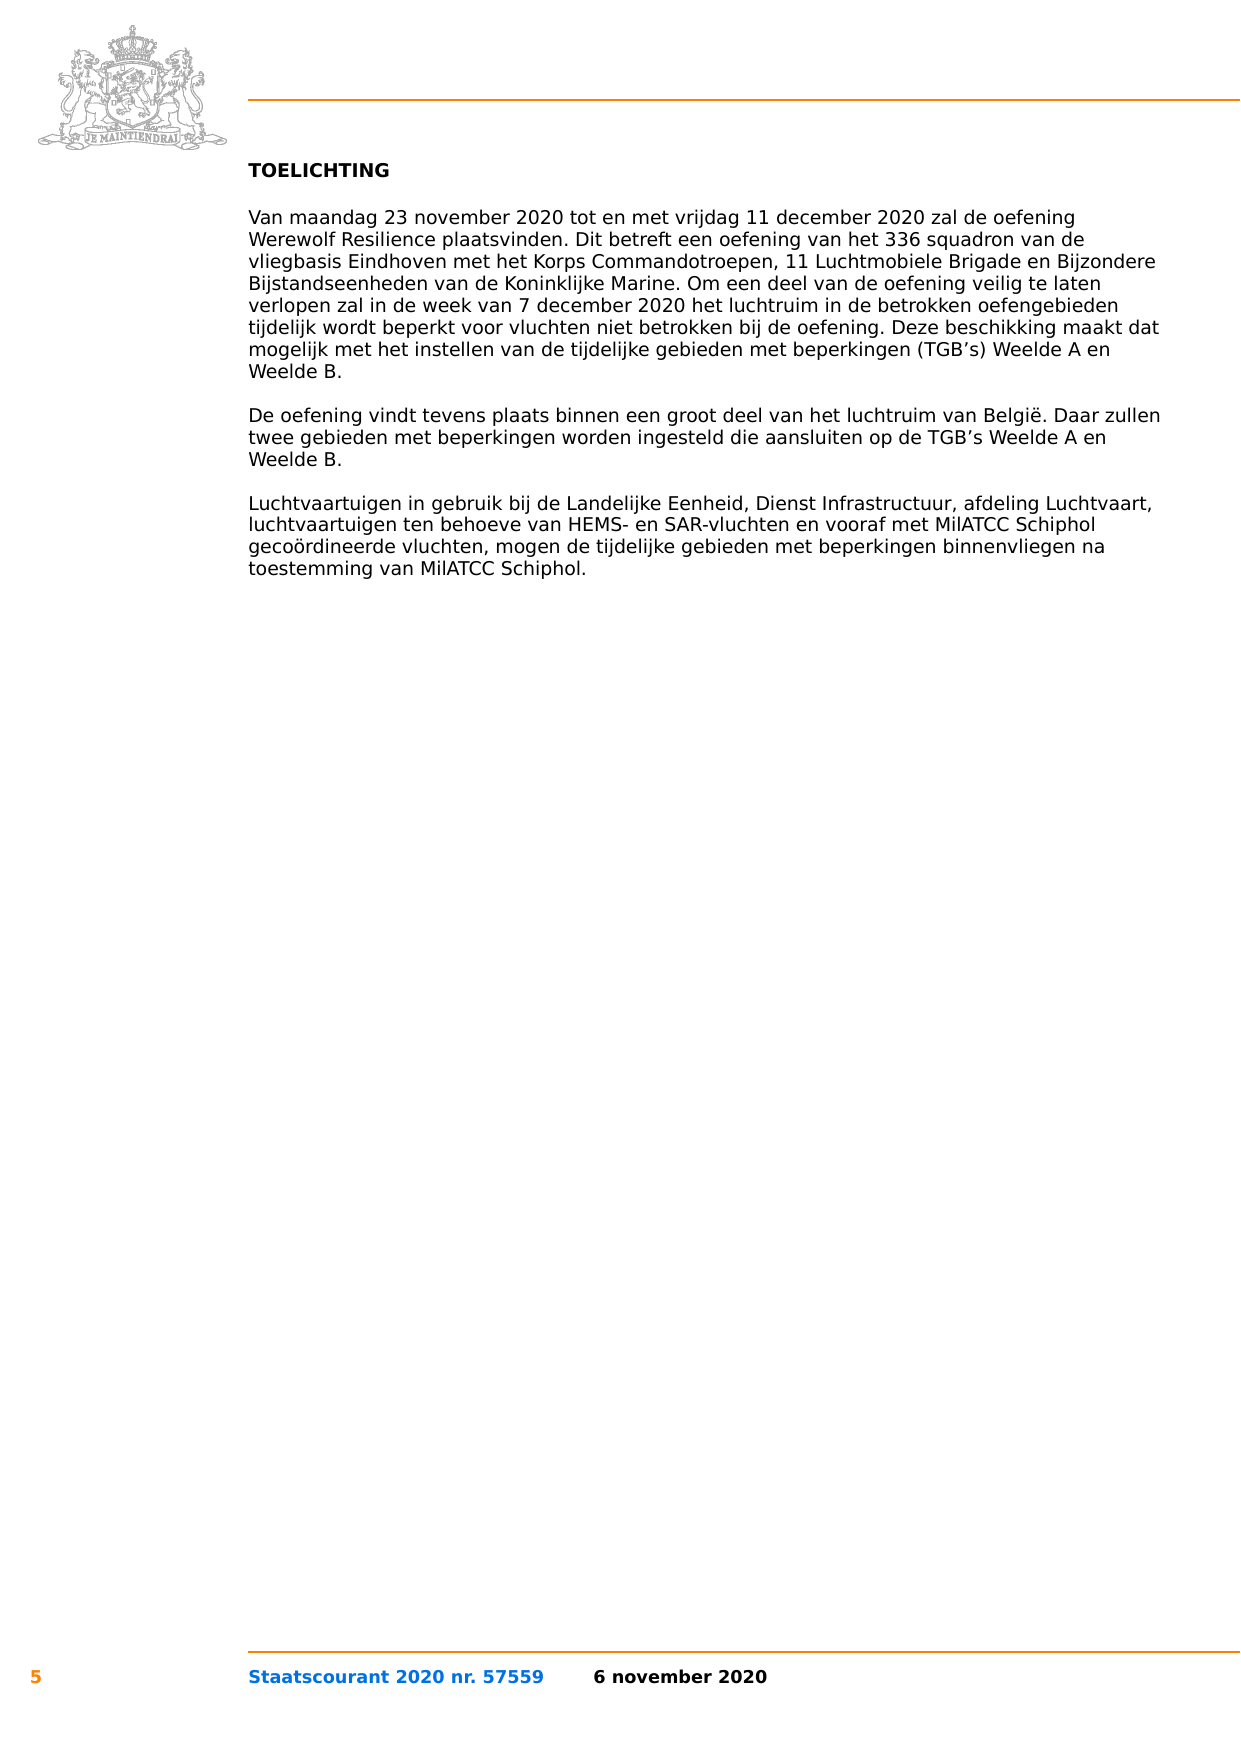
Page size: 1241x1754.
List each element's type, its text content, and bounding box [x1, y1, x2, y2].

subtitle TOELICHTING [248, 160, 1163, 182]
text Van maandag 23 november 2020 tot en met vrijdag 11 december 2020 zal de oefening Werewolf Resilience plaatsvinden. Dit betreft een oefening van het 336 squadron van de vliegbasis Eindhoven met het Korps Commandotroepen, 11 Luchtmobiele Brigade en Bijzondere Bijstandseenheden van de Koninklijke Marine. Om een deel van de oefening veilig te laten verlopen zal in de week van 7 december 2020 het luchtruim in de betrokken oefengebieden tijdelijk wordt beperkt voor vluchten niet betrokken bij de oefening. Deze beschikking maakt dat mogelijk met het instellen van de tijdelijke gebieden met beperkingen (TGB’s) Weelde A en Weelde B. [248, 207, 1163, 383]
text De oefening vindt tevens plaats binnen een groot deel van het luchtruim van België. Daar zullen twee gebieden met beperkingen worden ingesteld die aansluiten op de TGB’s Weelde A en Weelde B. [248, 404, 1163, 471]
text Luchtvaartuigen in gebruik bij de Landelijke Eenheid, Dienst Infrastructuur, afdeling Luchtvaart, luchtvaartuigen ten behoeve van HEMS- en SAR-vluchten en vooraf met MilATCC Schiphol gecoördineerde vluchten, mogen de tijdelijke gebieden met beperkingen binnenvliegen na toestemming van MilATCC Schiphol. [248, 492, 1163, 580]
picture [38, 25, 227, 150]
